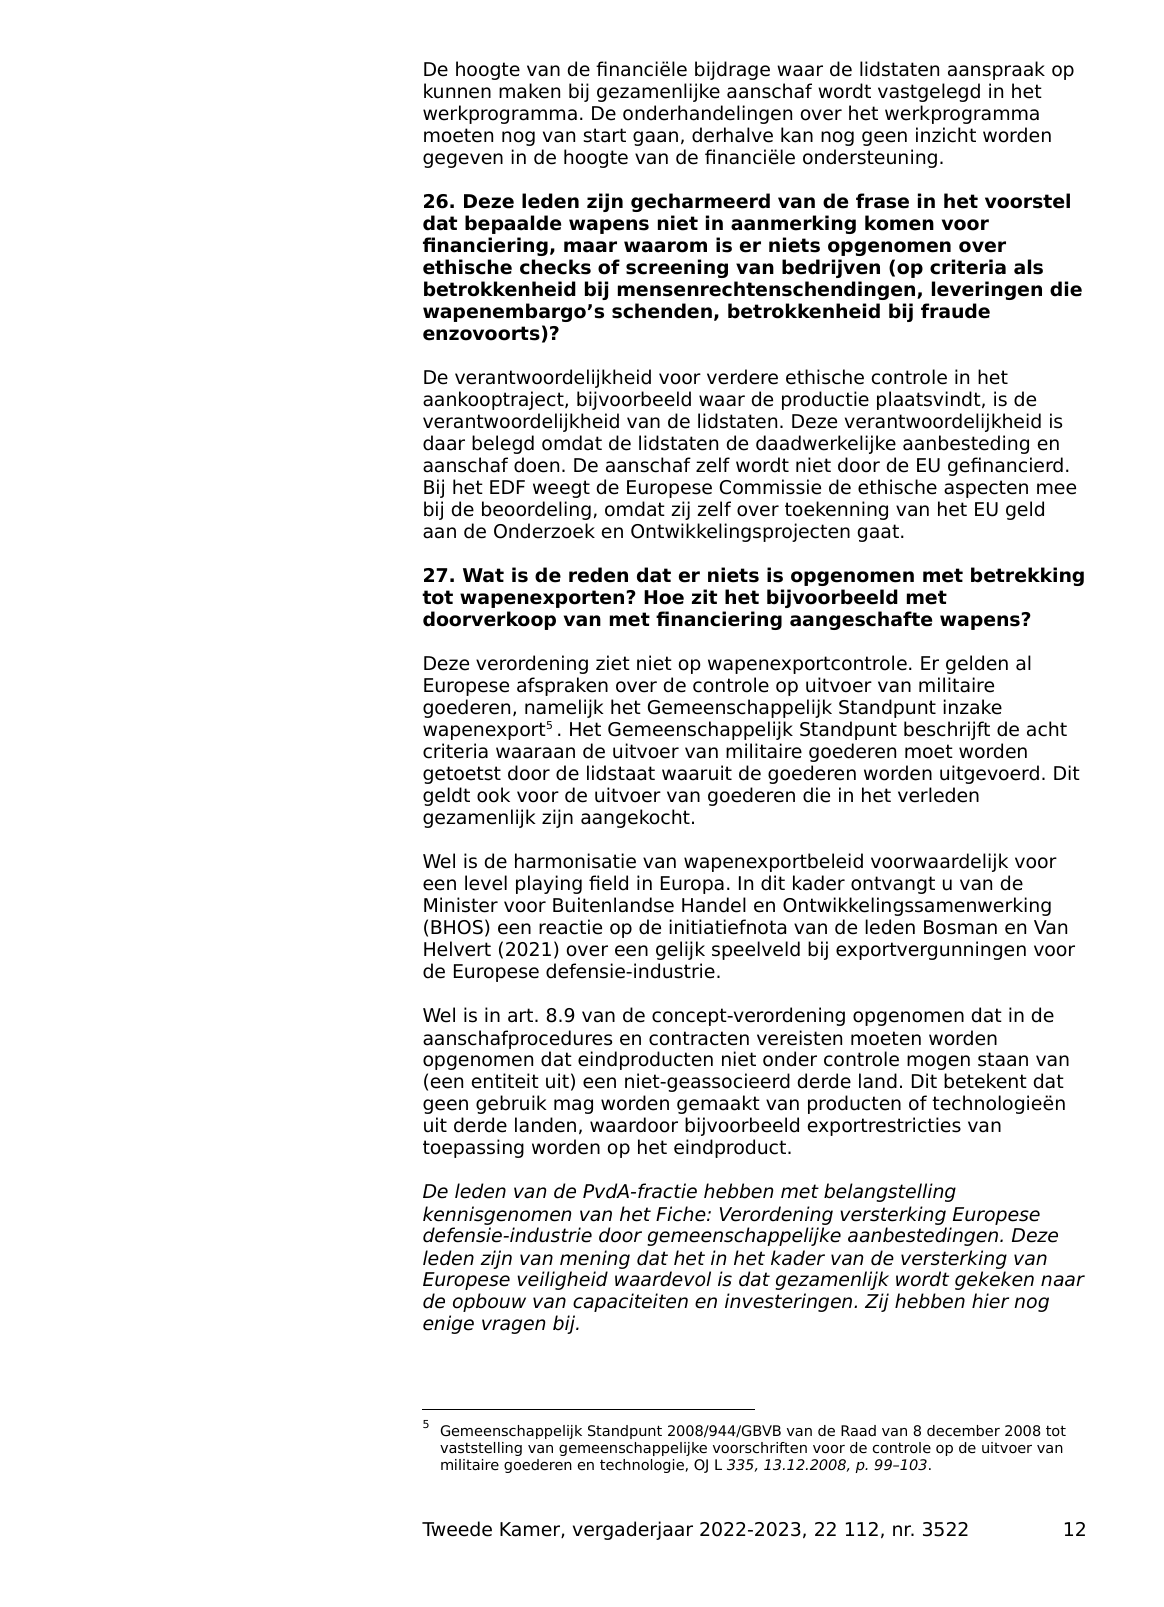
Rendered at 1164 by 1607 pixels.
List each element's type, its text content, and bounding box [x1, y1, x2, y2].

text 26. Deze leden zijn gecharmeerd van de frase in het voorstel dat bepaalde wapens niet in aanmerking komen voor financiering, maar waarom is er niets opgenomen over ethische checks of screening van bedrijven (op criteria als betrokkenheid bij mensenrechtenschendingen, leveringen die wapenembargo’s schenden, betrokkenheid bij fraude enzovoorts)? [422, 191, 1087, 345]
text De verantwoordelijkheid voor verdere ethische controle in het aankooptraject, bijvoorbeeld waar de productie plaatsvindt, is de verantwoordelijkheid van de lidstaten. Deze verantwoordelijkheid is daar belegd omdat de lidstaten de daadwerkelijke aanbesteding en aanschaf doen. De aanschaf zelf wordt niet door de EU gefinancierd. Bij het EDF weegt de Europese Commissie de ethische aspecten mee bij de beoordeling, omdat zij zelf over toekenning van het EU geld aan de Onderzoek en Ontwikkelingsprojecten gaat. [422, 367, 1087, 543]
text Deze verordening ziet niet op wapenexportcontrole. Er gelden al Europese afspraken over de controle op uitvoer van militaire goederen, namelijk het Gemeenschappelijk Standpunt inzake wapenexport. Het Gemeenschappelijk Standpunt beschrijft de acht criteria waaraan de uitvoer van militaire goederen moet worden getoetst door de lidstaat waaruit de goederen worden uitgevoerd. Dit geldt ook voor de uitvoer van goederen die in het verleden gezamenlijk zijn aangekocht. [422, 653, 1087, 829]
text Wel is de harmonisatie van wapenexportbeleid voorwaardelijk voor een level playing field in Europa. In dit kader ontvangt u van de Minister voor Buitenlandse Handel en Ontwikkelingssamenwerking (BHOS) een reactie op de initiatiefnota van de leden Bosman en Van Helvert (2021) over een gelijk speelveld bij exportvergunningen voor de Europese defensie-industrie. [422, 851, 1087, 983]
text De leden van de PvdA-fractie hebben met belangstelling kennisgenomen van het Fiche: Verordening versterking Europese defensie-industrie door gemeenschappelijke aanbestedingen. Deze leden zijn van mening dat het in het kader van de versterking van Europese veiligheid waardevol is dat gezamenlijk wordt gekeken naar de opbouw van capaciteiten en investeringen. Zij hebben hier nog enige vragen bij. [422, 1181, 1087, 1335]
text 27. Wat is de reden dat er niets is opgenomen met betrekking tot wapenexporten? Hoe zit het bijvoorbeeld met doorverkoop van met financiering aangeschafte wapens? [422, 565, 1087, 631]
text Gemeenschappelijk Standpunt 2008/944/GBVB van de Raad van 8 december 2008 tot vaststelling van gemeenschappelijke voorschriften voor de controle op de uitvoer van militaire goederen en technologie, OJ L 335, 13.12.2008, p. 99–103. [422, 1418, 1087, 1474]
text Wel is in art. 8.9 van de concept-verordening opgenomen dat in de aanschafprocedures en contracten vereisten moeten worden opgenomen dat eindproducten niet onder controle mogen staan van (een entiteit uit) een niet-geassocieerd derde land. Dit betekent dat geen gebruik mag worden gemaakt van producten of technologieën uit derde landen, waardoor bijvoorbeeld exportrestricties van toepassing worden op het eindproduct. [422, 1005, 1087, 1159]
text De hoogte van de financiële bijdrage waar de lidstaten aanspraak op kunnen maken bij gezamenlijke aanschaf wordt vastgelegd in het werkprogramma. De onderhandelingen over het werkprogramma moeten nog van start gaan, derhalve kan nog geen inzicht worden gegeven in de hoogte van de financiële ondersteuning. [422, 59, 1087, 169]
